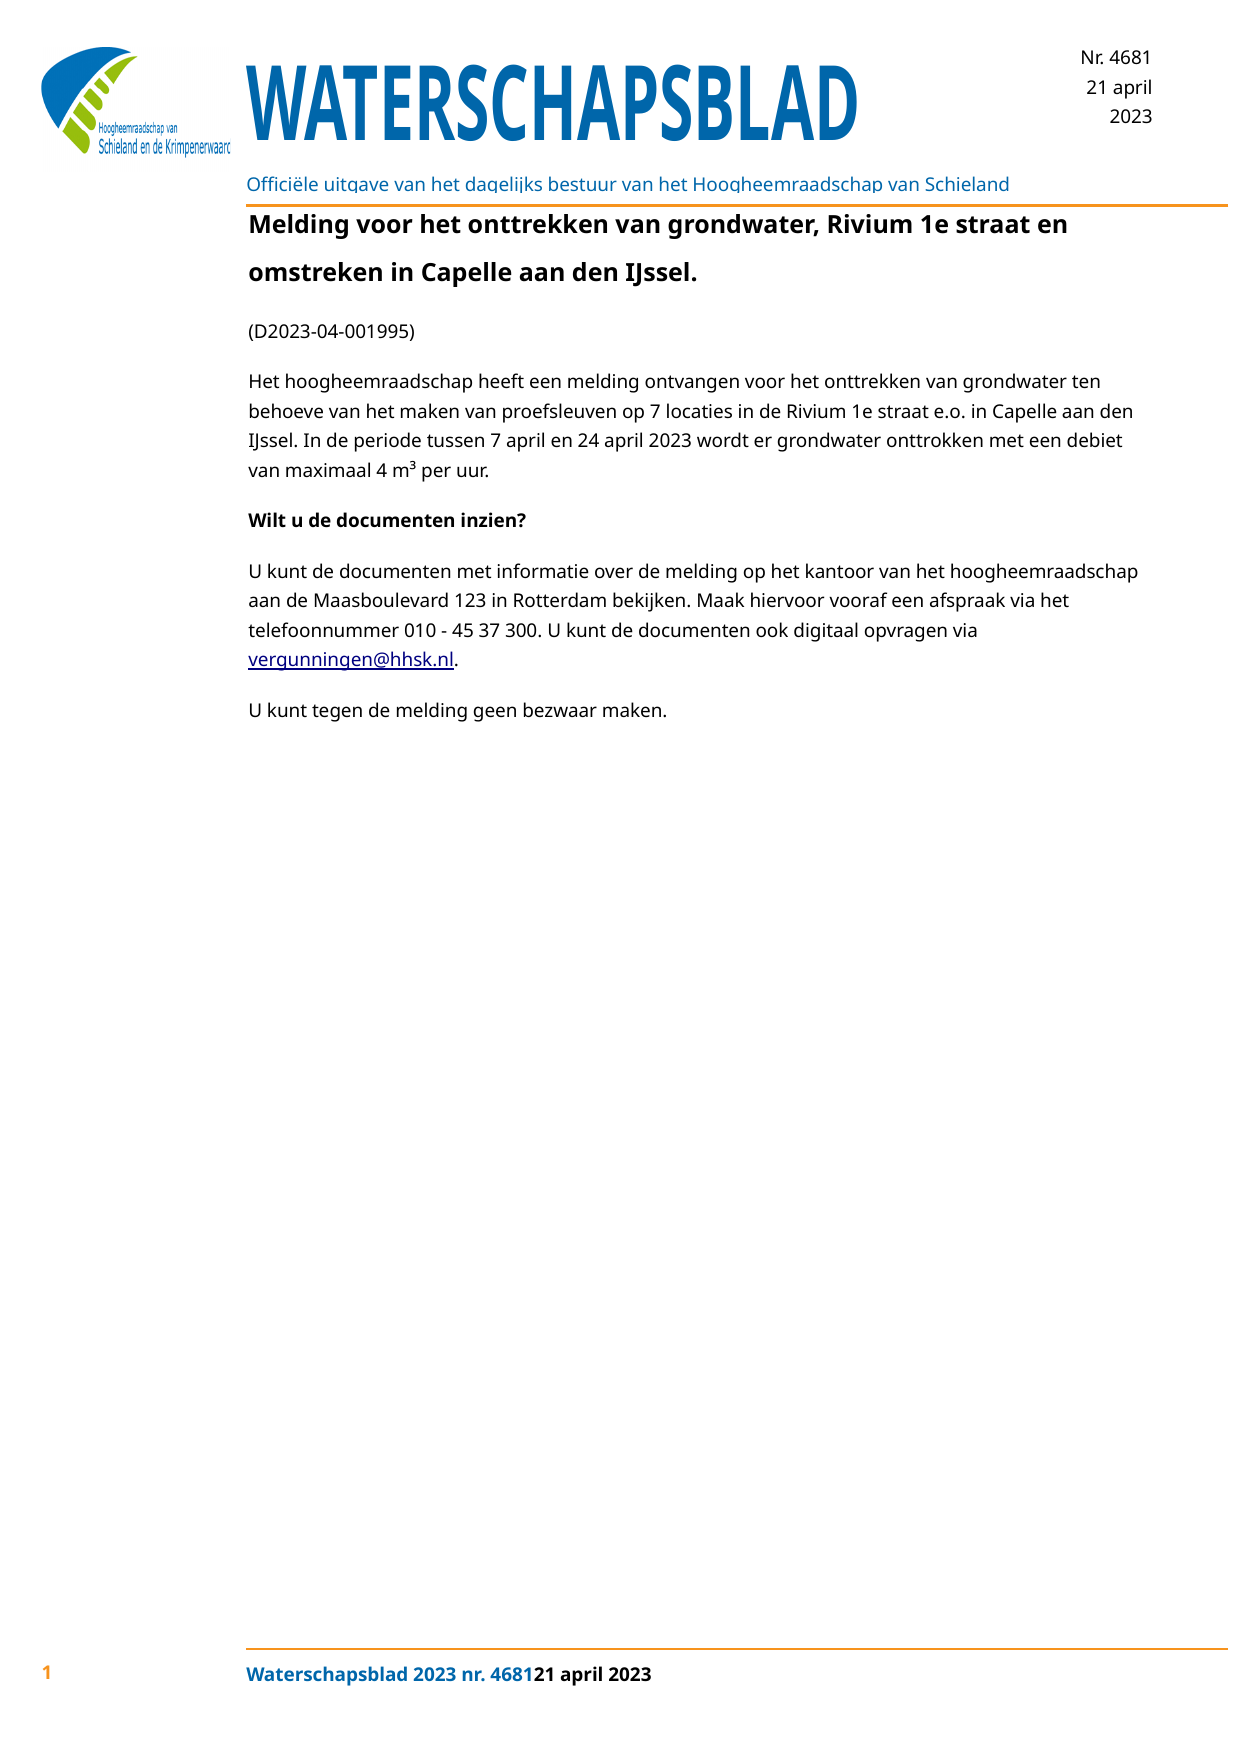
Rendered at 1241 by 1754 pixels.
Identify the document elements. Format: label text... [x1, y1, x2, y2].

text Het hoogheemraadschap heeft een melding ontvangen voor het onttrekken van grondwater ten behoeve van het maken van proefsleuven op 7 locaties in de Rivium 1e straat e.o. in Capelle aan den IJssel. In de periode tussen 7 april en 24 april 2023 wordt er grondwater onttrokken met een debiet van maximaal 4 m³ per uur. [248, 368, 1152, 483]
text (D2023-04-001995) [248, 318, 1152, 344]
text U kunt tegen de melding geen bezwaar maken. [248, 697, 1152, 723]
text Wilt u de documenten inzien? [248, 507, 1152, 533]
text Melding voor het onttrekken van grondwater, Rivium 1e straat en omstreken in Capelle aan den IJssel. [248, 207, 1152, 288]
text U kunt de documenten met informatie over de melding op het kantoor van het hoogheemraadschap aan de Maasboulevard 123 in Rotterdam bekijken. Maak hiervoor vooraf een afspraak via het telefoonnummer 010 - 45 37 300. U kunt de documenten ook digitaal opvragen via vergunningen@hhsk.nl. [248, 558, 1152, 672]
picture [41, 47, 231, 172]
